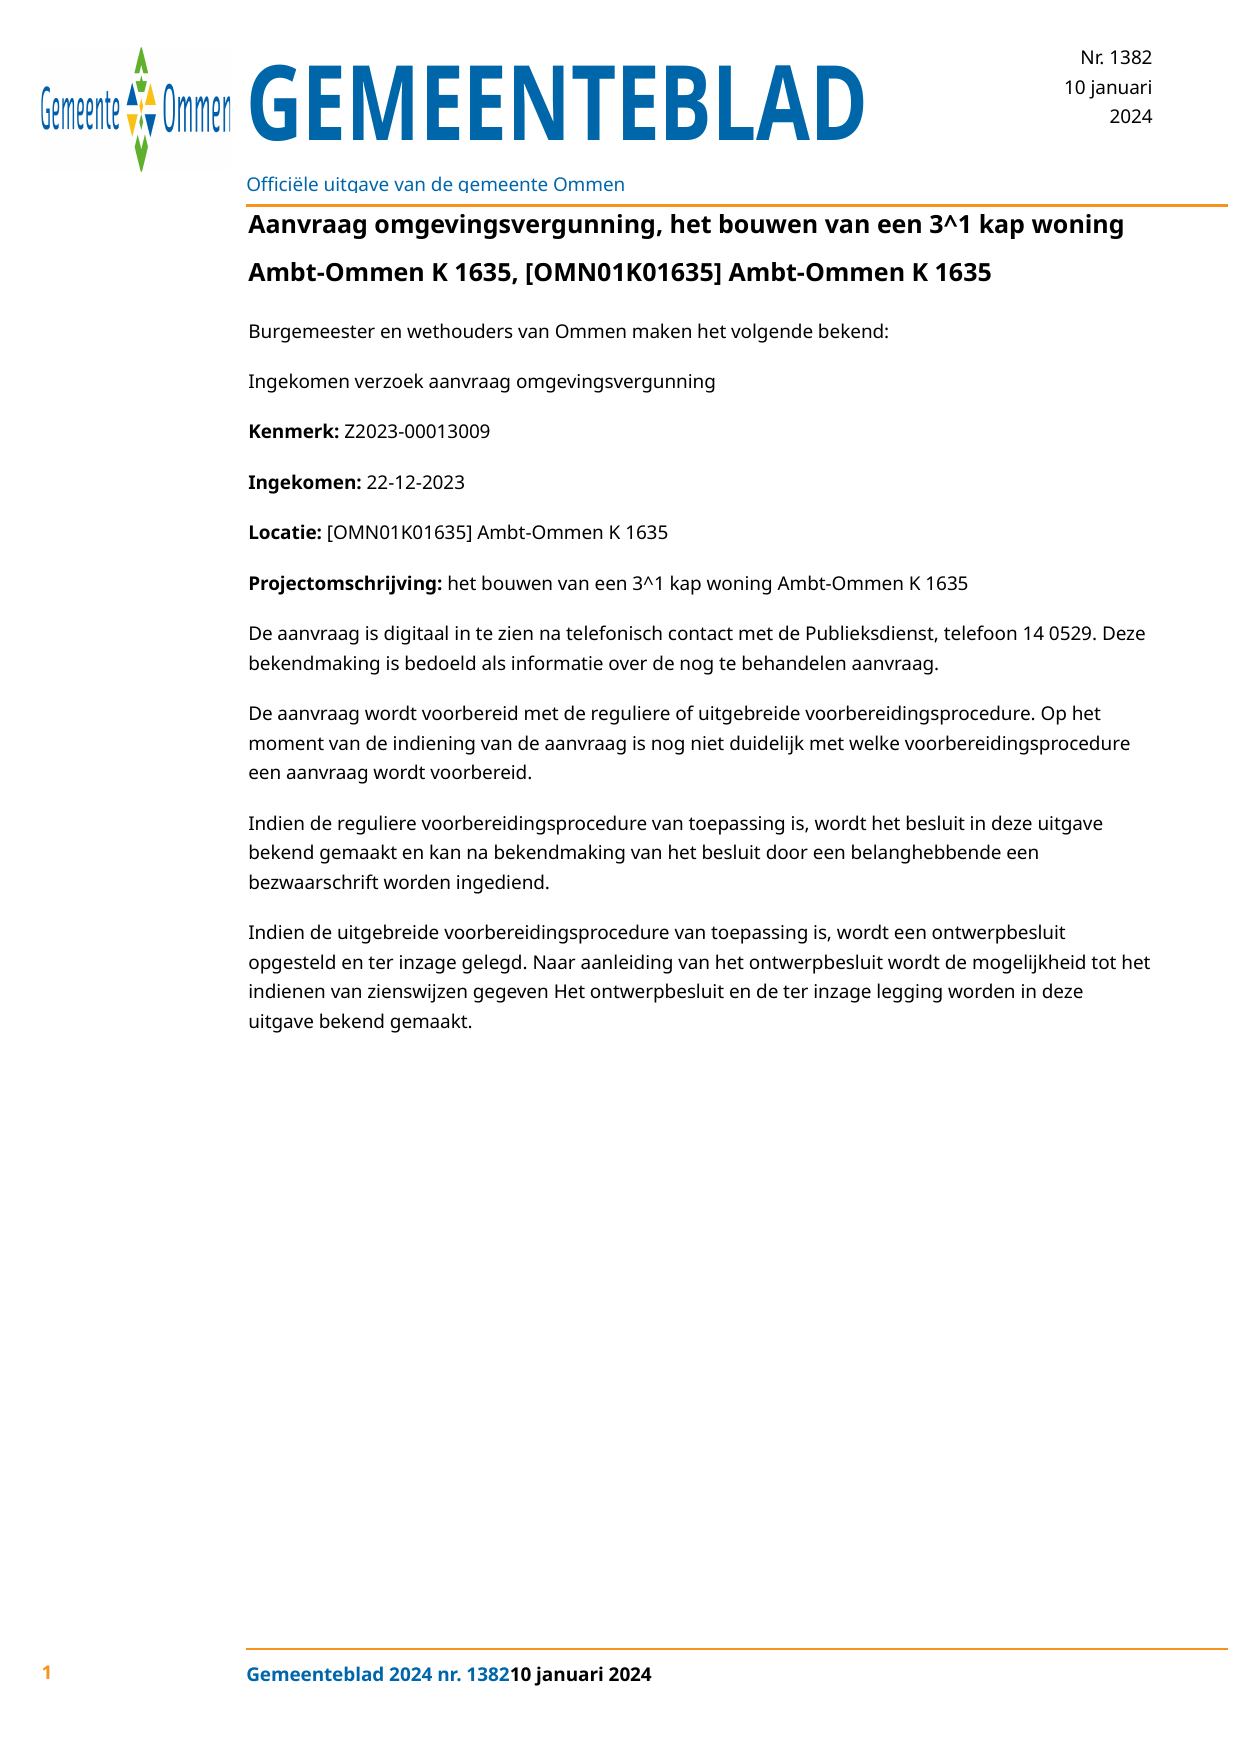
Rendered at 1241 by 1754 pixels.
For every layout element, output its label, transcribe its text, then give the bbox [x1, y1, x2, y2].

text Ingekomen: 22-12-2023 [248, 469, 1152, 495]
text Indien de uitgebreide voorbereidingsprocedure van toepassing is, wordt een ontwerpbesluit opgesteld en ter inzage gelegd. Naar aanleiding van het ontwerpbesluit wordt de mogelijkheid tot het indienen van zienswijzen gegeven Het ontwerpbesluit en de ter inzage legging worden in deze uitgave bekend gemaakt. [248, 919, 1152, 1034]
text Aanvraag omgevingsvergunning, het bouwen van een 3^1 kap woning Ambt-Ommen K 1635, [OMN01K01635] Ambt-Ommen K 1635 [248, 207, 1152, 288]
text De aanvraag wordt voorbereid met de reguliere of uitgebreide voorbereidingsprocedure. Op het moment van de indiening van de aanvraag is nog niet duidelijk met welke voorbereidingsprocedure een aanvraag wordt voorbereid. [248, 700, 1152, 785]
text Kenmerk: Z2023-00013009 [248, 419, 1152, 444]
text Locatie: [OMN01K01635] Ambt-Ommen K 1635 [248, 519, 1152, 545]
text Burgemeester en wethouders van Ommen maken het volgende bekend: [248, 318, 1152, 344]
text Projectomschrijving: het bouwen van een 3^1 kap woning Ambt-Ommen K 1635 [248, 570, 1152, 596]
text Indien de reguliere voorbereidingsprocedure van toepassing is, wordt het besluit in deze uitgave bekend gemaakt en kan na bekendmaking van het besluit door een belanghebbende een bezwaarschrift worden ingediend. [248, 810, 1152, 895]
picture [41, 47, 231, 172]
text Ingekomen verzoek aanvraag omgevingsvergunning [248, 368, 1152, 394]
text De aanvraag is digitaal in te zien na telefonisch contact met de Publieksdienst, telefoon 14 0529. Deze bekendmaking is bedoeld als informatie over de nog te behandelen aanvraag. [248, 620, 1152, 676]
